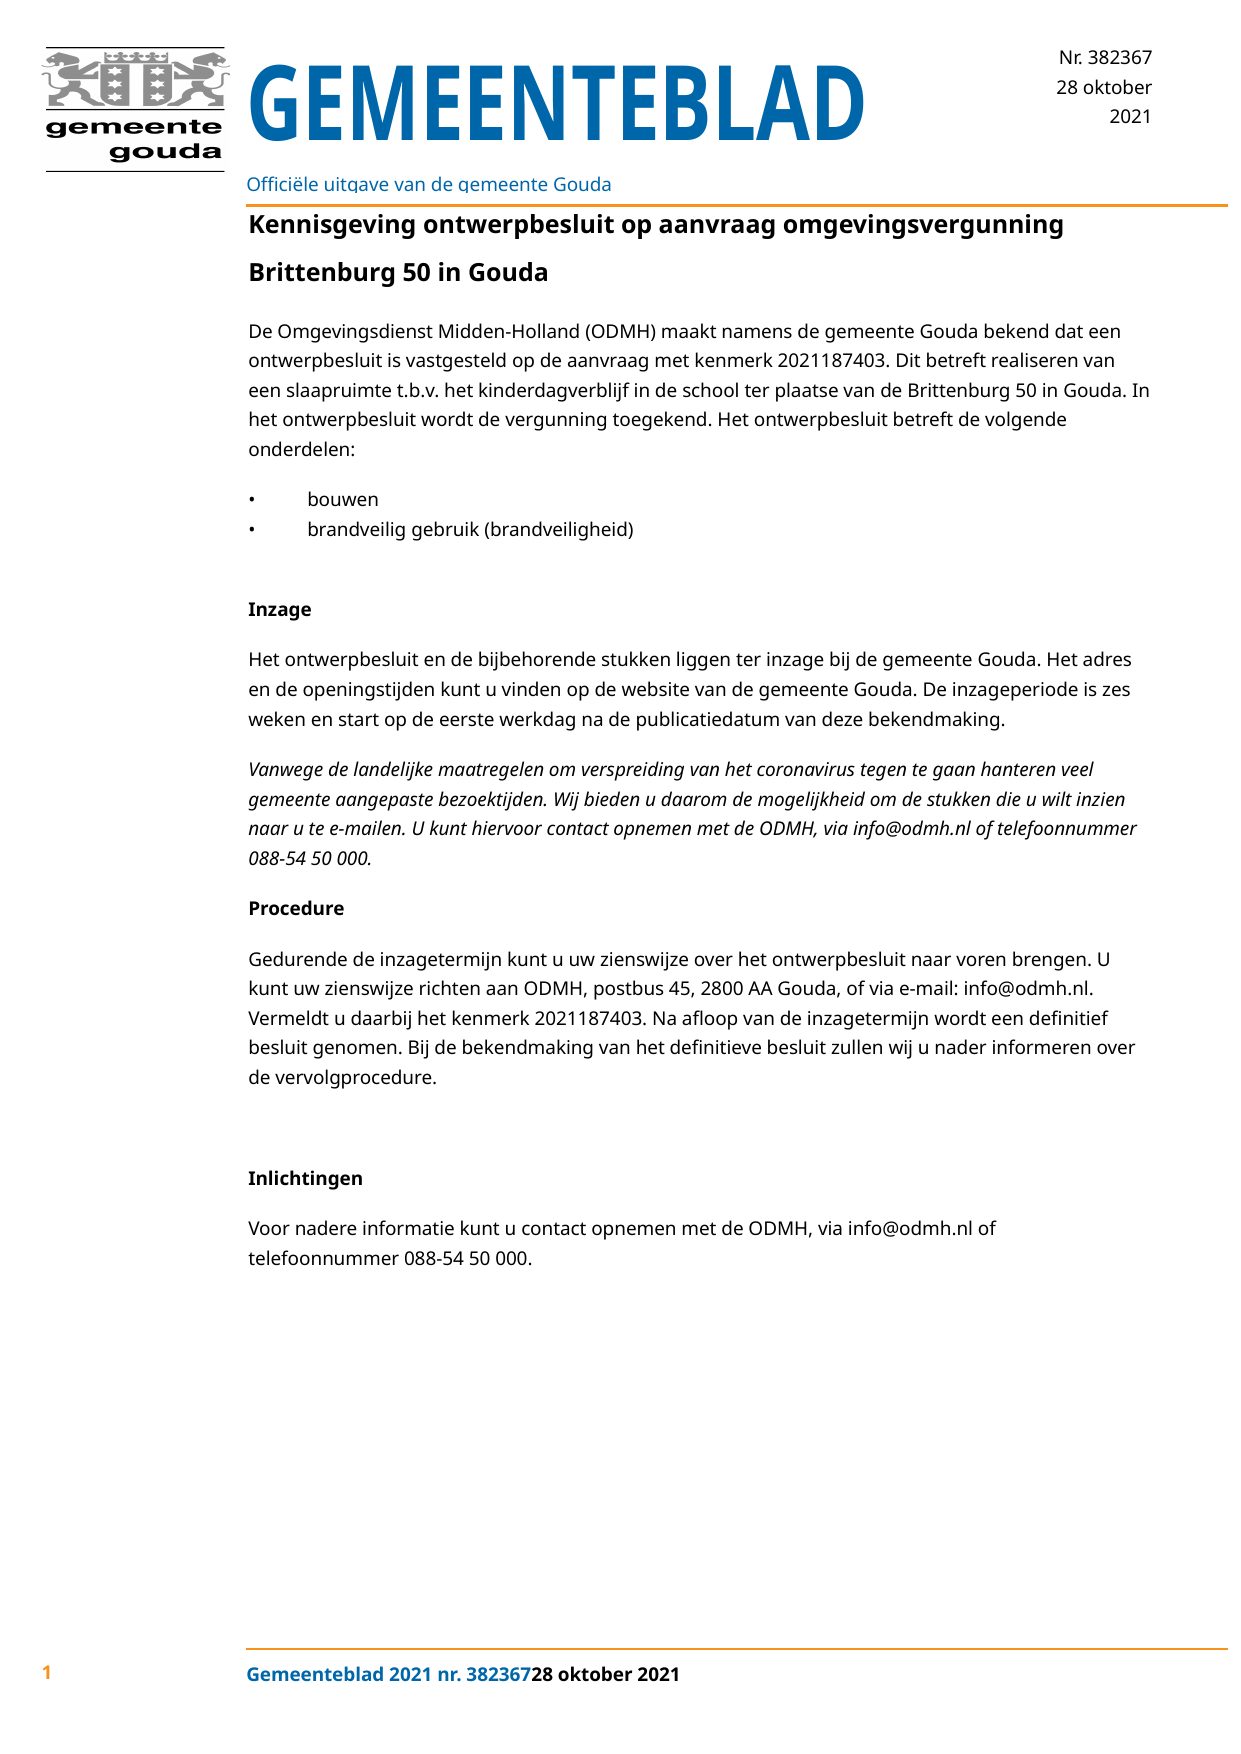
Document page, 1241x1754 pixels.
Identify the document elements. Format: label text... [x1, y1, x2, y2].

picture [41, 47, 231, 172]
text Procedure [248, 895, 1152, 921]
text Inlichtingen [248, 1165, 1152, 1191]
text Kennisgeving ontwerpbesluit op aanvraag omgevingsvergunning Brittenburg 50 in Gouda [248, 207, 1152, 288]
text Gedurende de inzagetermijn kunt u uw zienswijze over het ontwerpbesluit naar voren brengen. U kunt uw zienswijze richten aan ODMH, postbus 45, 2800 AA Gouda, of via e-mail: info@odmh.nl. Vermeldt u daarbij het kenmerk 2021187403. Na afloop van de inzagetermijn wordt een definitief besluit genomen. Bij de bekendmaking van het definitieve besluit zullen wij u nader informeren over de vervolgprocedure. [248, 946, 1152, 1090]
text Inzage [248, 596, 1152, 622]
text De Omgevingsdienst Midden-Holland (ODMH) maakt namens de gemeente Gouda bekend dat een ontwerpbesluit is vastgesteld op de aanvraag met kenmerk 2021187403. Dit betreft realiseren van een slaapruimte t.b.v. het kinderdagverblijf in de school ter plaatse van de Brittenburg 50 in Gouda. In het ontwerpbesluit wordt de vergunning toegekend. Het ontwerpbesluit betreft de volgende onderdelen: [248, 318, 1152, 462]
text Vanwege de landelijke maatregelen om verspreiding van het coronavirus tegen te gaan hanteren veel gemeente aangepaste bezoektijden. Wij bieden u daarom de mogelijkheid om de stukken die u wilt inzien naar u te e-mailen. U kunt hiervoor contact opnemen met de ODMH, via info@odmh.nl of telefoonnummer 088-54 50 000. [248, 756, 1152, 871]
text Het ontwerpbesluit en de bijbehorende stukken liggen ter inzage bij de gemeente Gouda. Het adres en de openingstijden kunt u vinden op de website van de gemeente Gouda. De inzageperiode is zes weken en start op de eerste werkdag na de publicatiedatum van deze bekendmaking. [248, 647, 1152, 732]
text Voor nadere informatie kunt u contact opnemen met de ODMH, via info@odmh.nl of telefoonnummer 088-54 50 000. [248, 1215, 1152, 1271]
list bouwen [248, 487, 1152, 512]
list brandveilig gebruik (brandveiligheid) [248, 516, 1152, 542]
